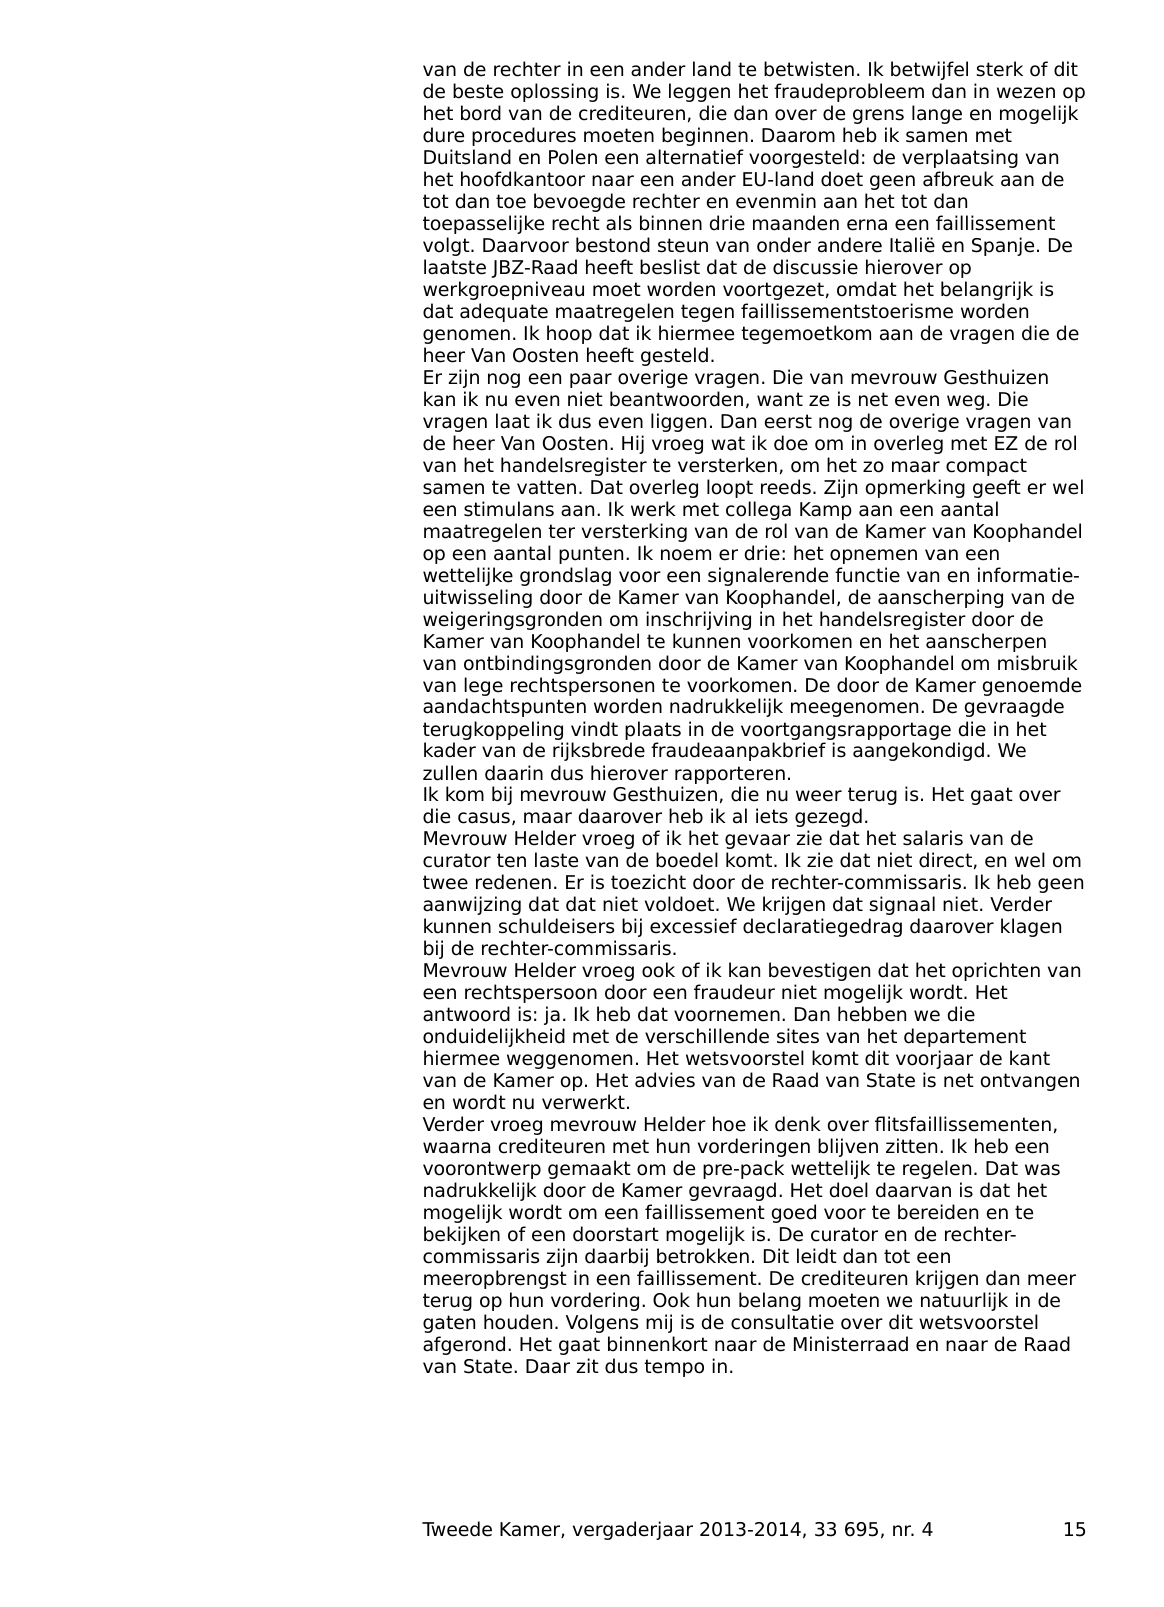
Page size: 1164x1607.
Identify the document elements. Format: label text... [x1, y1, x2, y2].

text van de rechter in een ander land te betwisten. Ik betwijfel sterk of dit de beste oplossing is. We leggen het fraudeprobleem dan in wezen op het bord van de crediteuren, die dan over de grens lange en mogelijk dure procedures moeten beginnen. Daarom heb ik samen met Duitsland en Polen een alternatief voorgesteld: de verplaatsing van het hoofdkantoor naar een ander EU-land doet geen afbreuk aan de tot dan toe bevoegde rechter en evenmin aan het tot dan toepasselijke recht als binnen drie maanden erna een faillissement volgt. Daarvoor bestond steun van onder andere Italië en Spanje. De laatste JBZ-Raad heeft beslist dat de discussie hierover op werkgroepniveau moet worden voortgezet, omdat het belangrijk is dat adequate maatregelen tegen faillissementstoerisme worden genomen. Ik hoop dat ik hiermee tegemoetkom aan de vragen die de heer Van Oosten heeft gesteld. [422, 59, 1087, 367]
text Er zijn nog een paar overige vragen. Die van mevrouw Gesthuizen kan ik nu even niet beantwoorden, want ze is net even weg. Die vragen laat ik dus even liggen. Dan eerst nog de overige vragen van de heer Van Oosten. Hij vroeg wat ik doe om in overleg met EZ de rol van het handelsregister te versterken, om het zo maar compact samen te vatten. Dat overleg loopt reeds. Zijn opmerking geeft er wel een stimulans aan. Ik werk met collega Kamp aan een aantal maatregelen ter versterking van de rol van de Kamer van Koophandel op een aantal punten. Ik noem er drie: het opnemen van een wettelijke grondslag voor een signalerende functie van en informatie-uitwisseling door de Kamer van Koophandel, de aanscherping van de weigeringsgronden om inschrijving in het handelsregister door de Kamer van Koophandel te kunnen voorkomen en het aanscherpen van ontbindingsgronden door de Kamer van Koophandel om misbruik van lege rechtspersonen te voorkomen. De door de Kamer genoemde aandachtspunten worden nadrukkelijk meegenomen. De gevraagde terugkoppeling vindt plaats in de voortgangsrapportage die in het kader van de rijksbrede fraudeaanpakbrief is aangekondigd. We zullen daarin dus hierover rapporteren. [422, 367, 1087, 784]
text Verder vroeg mevrouw Helder hoe ik denk over flitsfaillissementen, waarna crediteuren met hun vorderingen blijven zitten. Ik heb een voorontwerp gemaakt om de pre-pack wettelijk te regelen. Dat was nadrukkelijk door de Kamer gevraagd. Het doel daarvan is dat het mogelijk wordt om een faillissement goed voor te bereiden en te bekijken of een doorstart mogelijk is. De curator en de rechter-commissaris zijn daarbij betrokken. Dit leidt dan tot een meeropbrengst in een faillissement. De crediteuren krijgen dan meer terug op hun vordering. Ook hun belang moeten we natuurlijk in de gaten houden. Volgens mij is de consultatie over dit wetsvoorstel afgerond. Het gaat binnenkort naar de Ministerraad en naar de Raad van State. Daar zit dus tempo in. [422, 1114, 1087, 1378]
text Mevrouw Helder vroeg of ik het gevaar zie dat het salaris van de curator ten laste van de boedel komt. Ik zie dat niet direct, en wel om twee redenen. Er is toezicht door de rechter-commissaris. Ik heb geen aanwijzing dat dat niet voldoet. We krijgen dat signaal niet. Verder kunnen schuldeisers bij excessief declaratiegedrag daarover klagen bij de rechter-commissaris. [422, 828, 1087, 960]
text Mevrouw Helder vroeg ook of ik kan bevestigen dat het oprichten van een rechtspersoon door een fraudeur niet mogelijk wordt. Het antwoord is: ja. Ik heb dat voornemen. Dan hebben we die onduidelijkheid met de verschillende sites van het departement hiermee weggenomen. Het wetsvoorstel komt dit voorjaar de kant van de Kamer op. Het advies van de Raad van State is net ontvangen en wordt nu verwerkt. [422, 960, 1087, 1114]
text Ik kom bij mevrouw Gesthuizen, die nu weer terug is. Het gaat over die casus, maar daarover heb ik al iets gezegd. [422, 784, 1087, 828]
